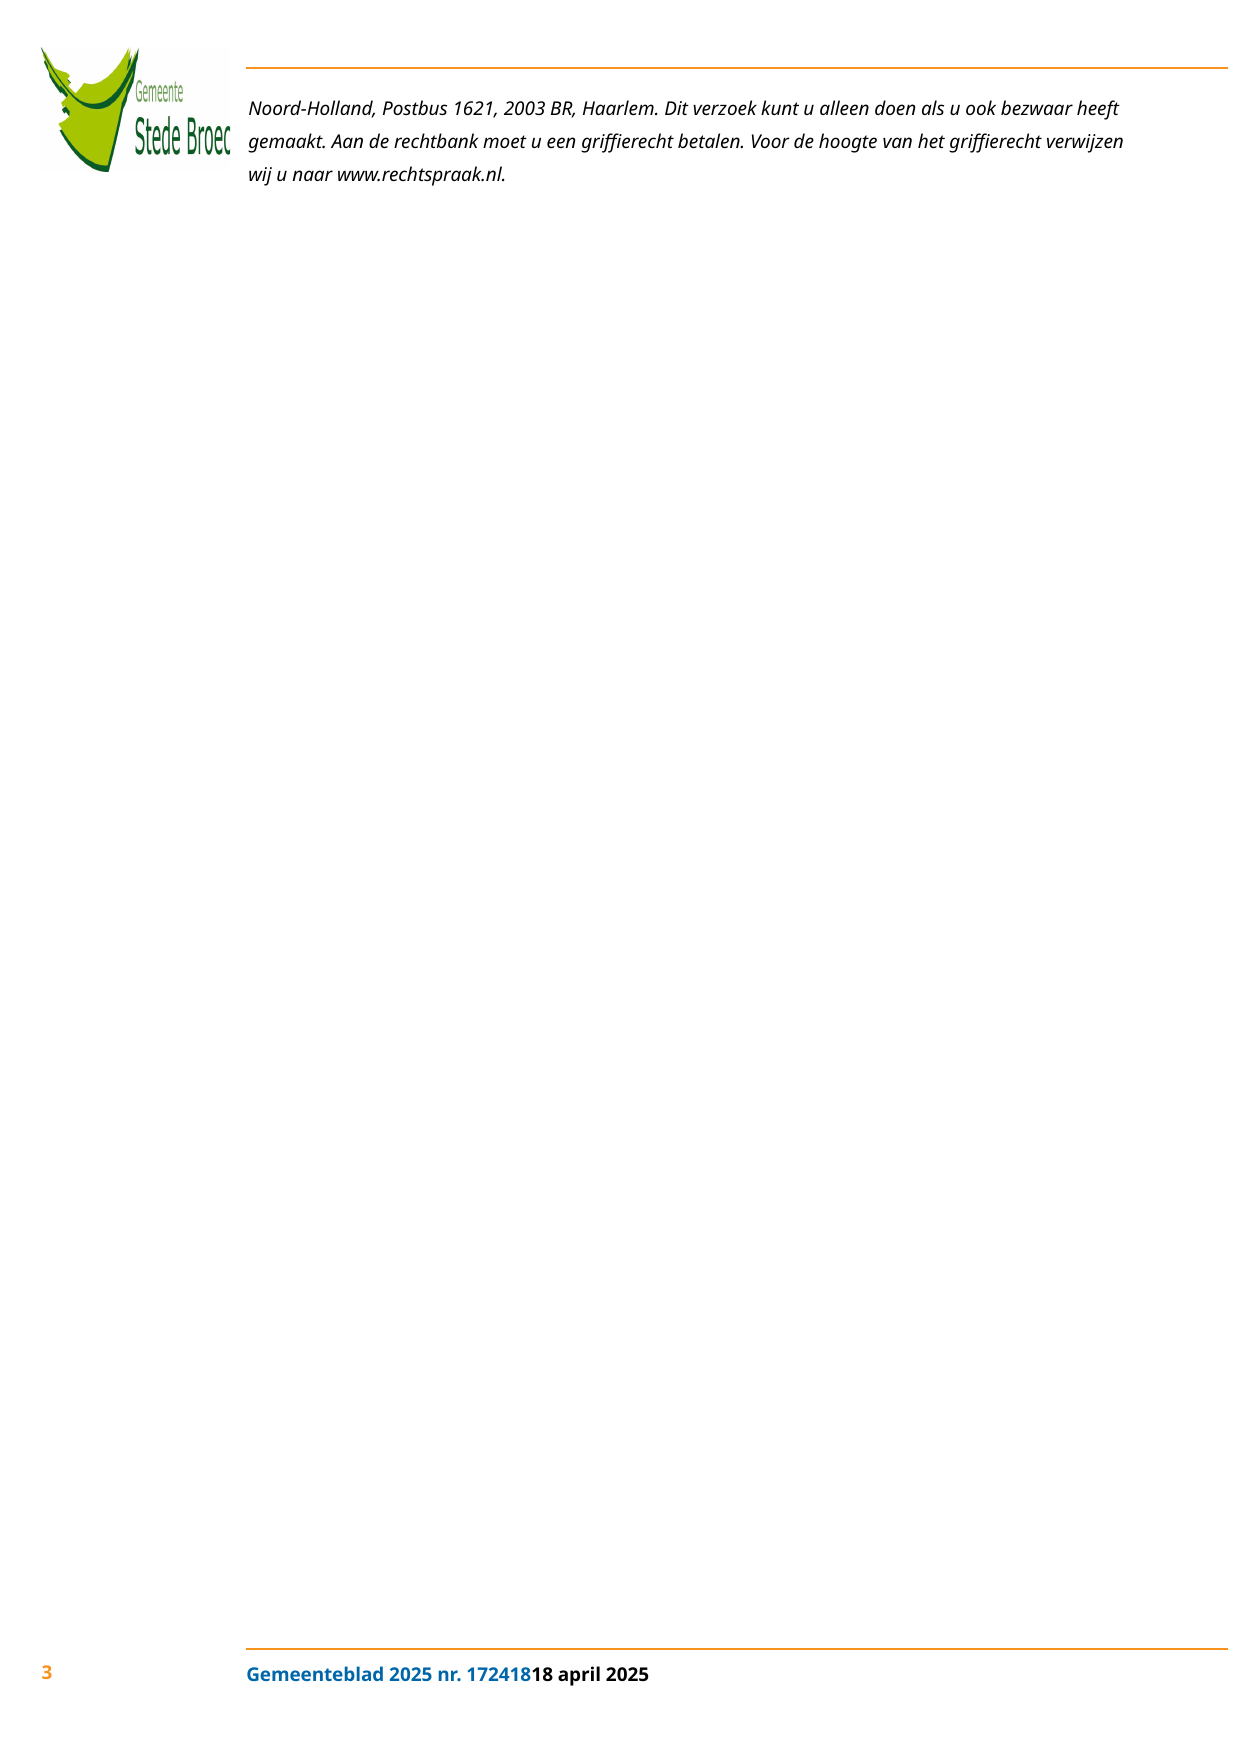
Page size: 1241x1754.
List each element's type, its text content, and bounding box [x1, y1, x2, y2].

picture [41, 47, 231, 172]
text Noord-Holland, Postbus 1621, 2003 BR, Haarlem. Dit verzoek kunt u alleen doen als u ook bezwaar heeft gemaakt. Aan de rechtbank moet u een griffierecht betalen. Voor de hoogte van het griffierecht verwijzen wij u naar www.rechtspraak.nl. [248, 95, 1152, 187]
